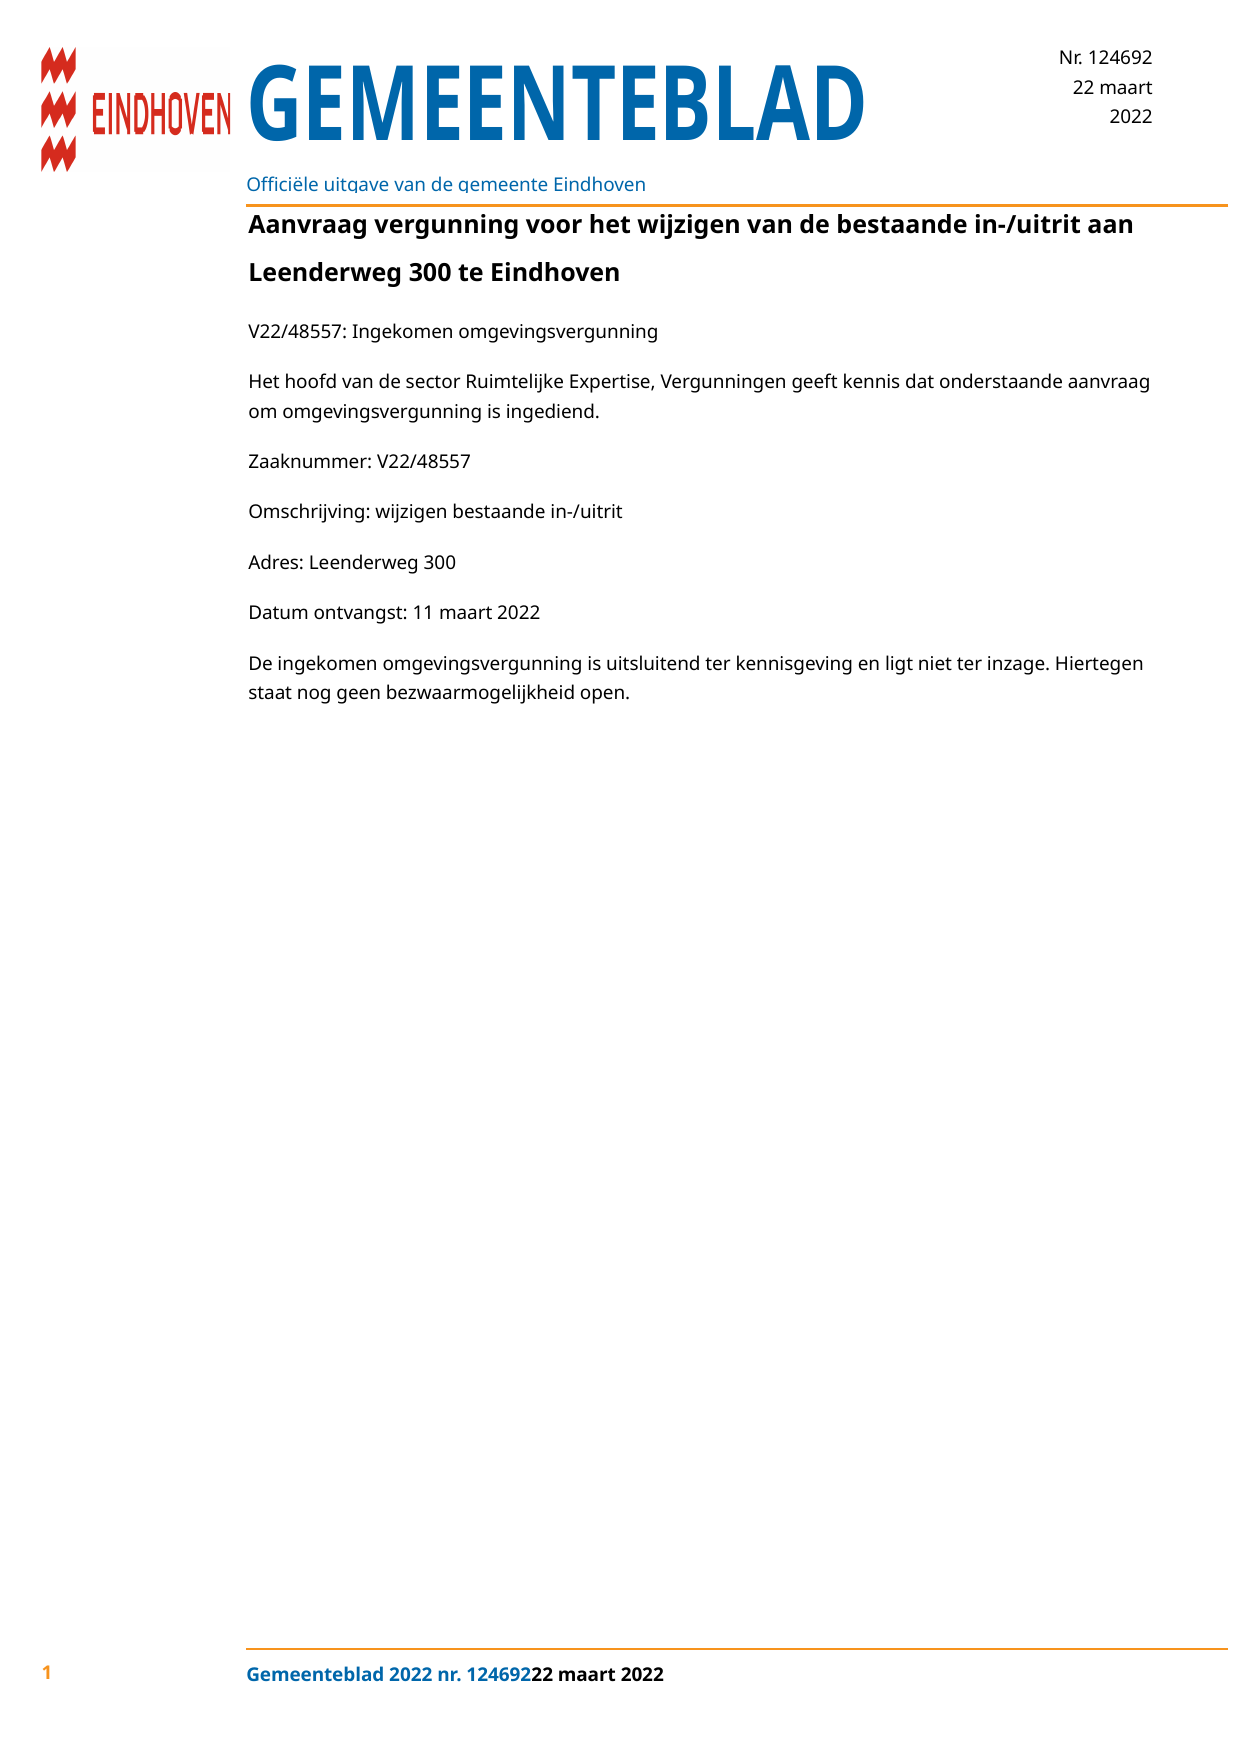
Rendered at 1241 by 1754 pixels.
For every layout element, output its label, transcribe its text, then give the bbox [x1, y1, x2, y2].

text Omschrijving: wijzigen bestaande in-/uitrit [248, 499, 1152, 524]
text Het hoofd van de sector Ruimtelijke Expertise, Vergunningen geeft kennis dat onderstaande aanvraag om omgevingsvergunning is ingediend. [248, 368, 1152, 424]
text Adres: Leenderweg 300 [248, 549, 1152, 575]
picture [41, 47, 231, 172]
text V22/48557: Ingekomen omgevingsvergunning [248, 318, 1152, 344]
text De ingekomen omgevingsvergunning is uitsluitend ter kennisgeving en ligt niet ter inzage. Hiertegen staat nog geen bezwaarmogelijkheid open. [248, 650, 1152, 705]
text Aanvraag vergunning voor het wijzigen van de bestaande in-/uitrit aan Leenderweg 300 te Eindhoven [248, 207, 1152, 288]
text Datum ontvangst: 11 maart 2022 [248, 599, 1152, 625]
text Zaaknummer: V22/48557 [248, 448, 1152, 474]
